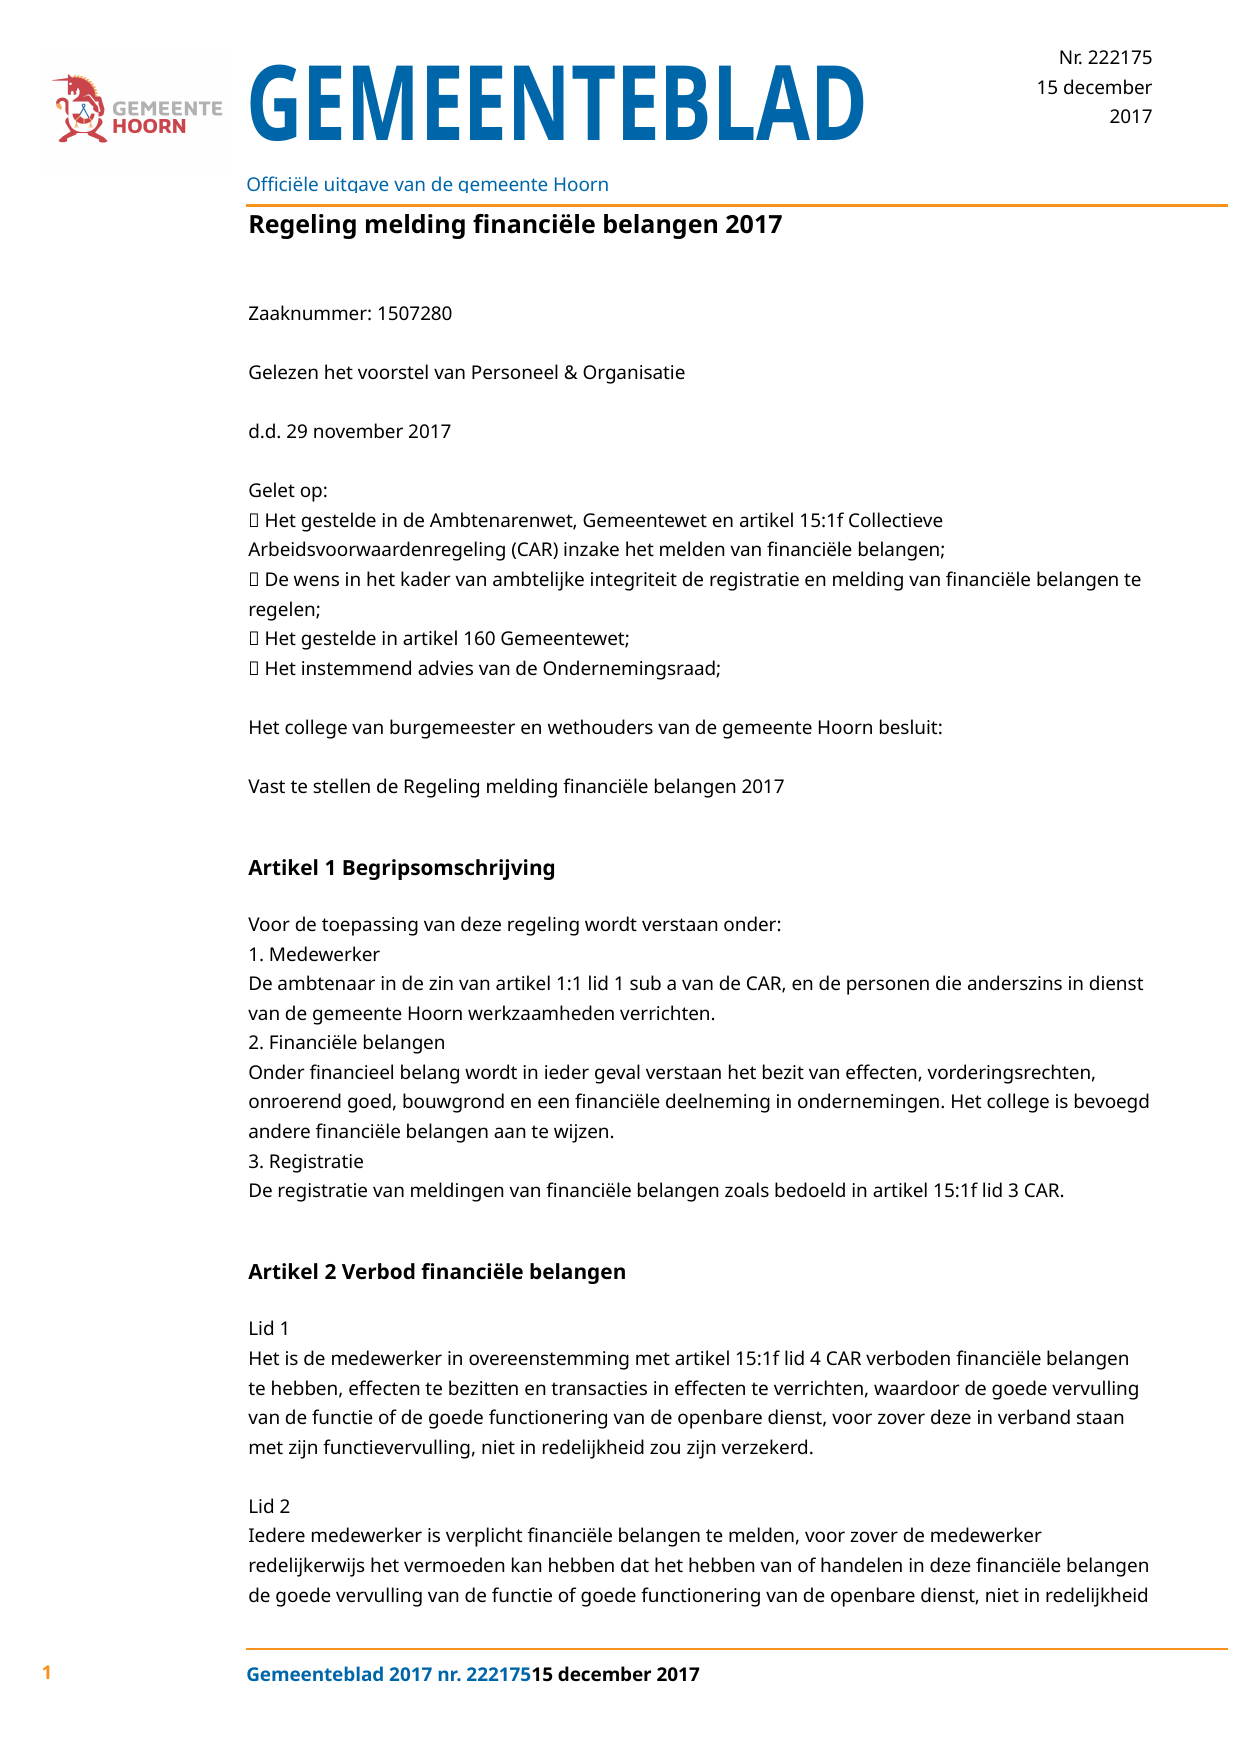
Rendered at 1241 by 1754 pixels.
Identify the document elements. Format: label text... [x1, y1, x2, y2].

picture [41, 47, 231, 172]
text  De wens in het kader van ambtelijke integriteit de registratie en melding van financiële belangen te regelen; [248, 566, 1152, 621]
text Artikel 1 Begripsomschrijving [248, 853, 1152, 882]
text De registratie van meldingen van financiële belangen zoals bedoeld in artikel 15:1f lid 3 CAR. [248, 1177, 1152, 1203]
text Zaaknummer: 1507280 [248, 300, 1152, 326]
text 2. Financiële belangen [248, 1029, 1152, 1055]
text Het is de medewerker in overeenstemming met artikel 15:1f lid 4 CAR verboden financiële belangen te hebben, effecten te bezitten en transacties in effecten te verrichten, waardoor de goede vervulling van de functie of de goede functionering van de openbare dienst, voor zover deze in verband staan met zijn functievervulling, niet in redelijkheid zou zijn verzekerd. [248, 1345, 1152, 1459]
text Het college van burgemeester en wethouders van de gemeente Hoorn besluit: [248, 714, 1152, 740]
text Onder financieel belang wordt in ieder geval verstaan het bezit van effecten, vorderingsrechten, onroerend goed, bouwgrond en een financiële deelneming in ondernemingen. Het college is bevoegd andere financiële belangen aan te wijzen. [248, 1059, 1152, 1144]
text 1. Medewerker [248, 941, 1152, 967]
text  Het gestelde in artikel 160 Gemeentewet; [248, 625, 1152, 651]
text  Het instemmend advies van de Ondernemingsraad; [248, 655, 1152, 681]
text Artikel 2 Verbod financiële belangen [248, 1257, 1152, 1286]
text Lid 1 [248, 1316, 1152, 1341]
text 3. Registratie [248, 1148, 1152, 1174]
text Vast te stellen de Regeling melding financiële belangen 2017 [248, 773, 1152, 799]
text Gelet op: [248, 477, 1152, 503]
text d.d. 29 november 2017 [248, 418, 1152, 444]
text Regeling melding financiële belangen 2017 [248, 207, 1152, 241]
text De ambtenaar in de zin van artikel 1:1 lid 1 sub a van de CAR, en de personen die anderszins in dienst van de gemeente Hoorn werkzaamheden verrichten. [248, 970, 1152, 1026]
text Gelezen het voorstel van Personeel & Organisatie [248, 359, 1152, 385]
text  Het gestelde in de Ambtenarenwet, Gemeentewet en artikel 15:1f Collectieve Arbeidsvoorwaardenregeling (CAR) inzake het melden van financiële belangen; [248, 507, 1152, 562]
text Iedere medewerker is verplicht financiële belangen te melden, voor zover de medewerker redelijkerwijs het vermoeden kan hebben dat het hebben van of handelen in deze financiële belangen de goede vervulling van de functie of goede functionering van de openbare dienst, niet in redelijkheid [248, 1523, 1152, 1607]
text Voor de toepassing van deze regeling wordt verstaan onder: [248, 911, 1152, 937]
text Lid 2 [248, 1493, 1152, 1519]
